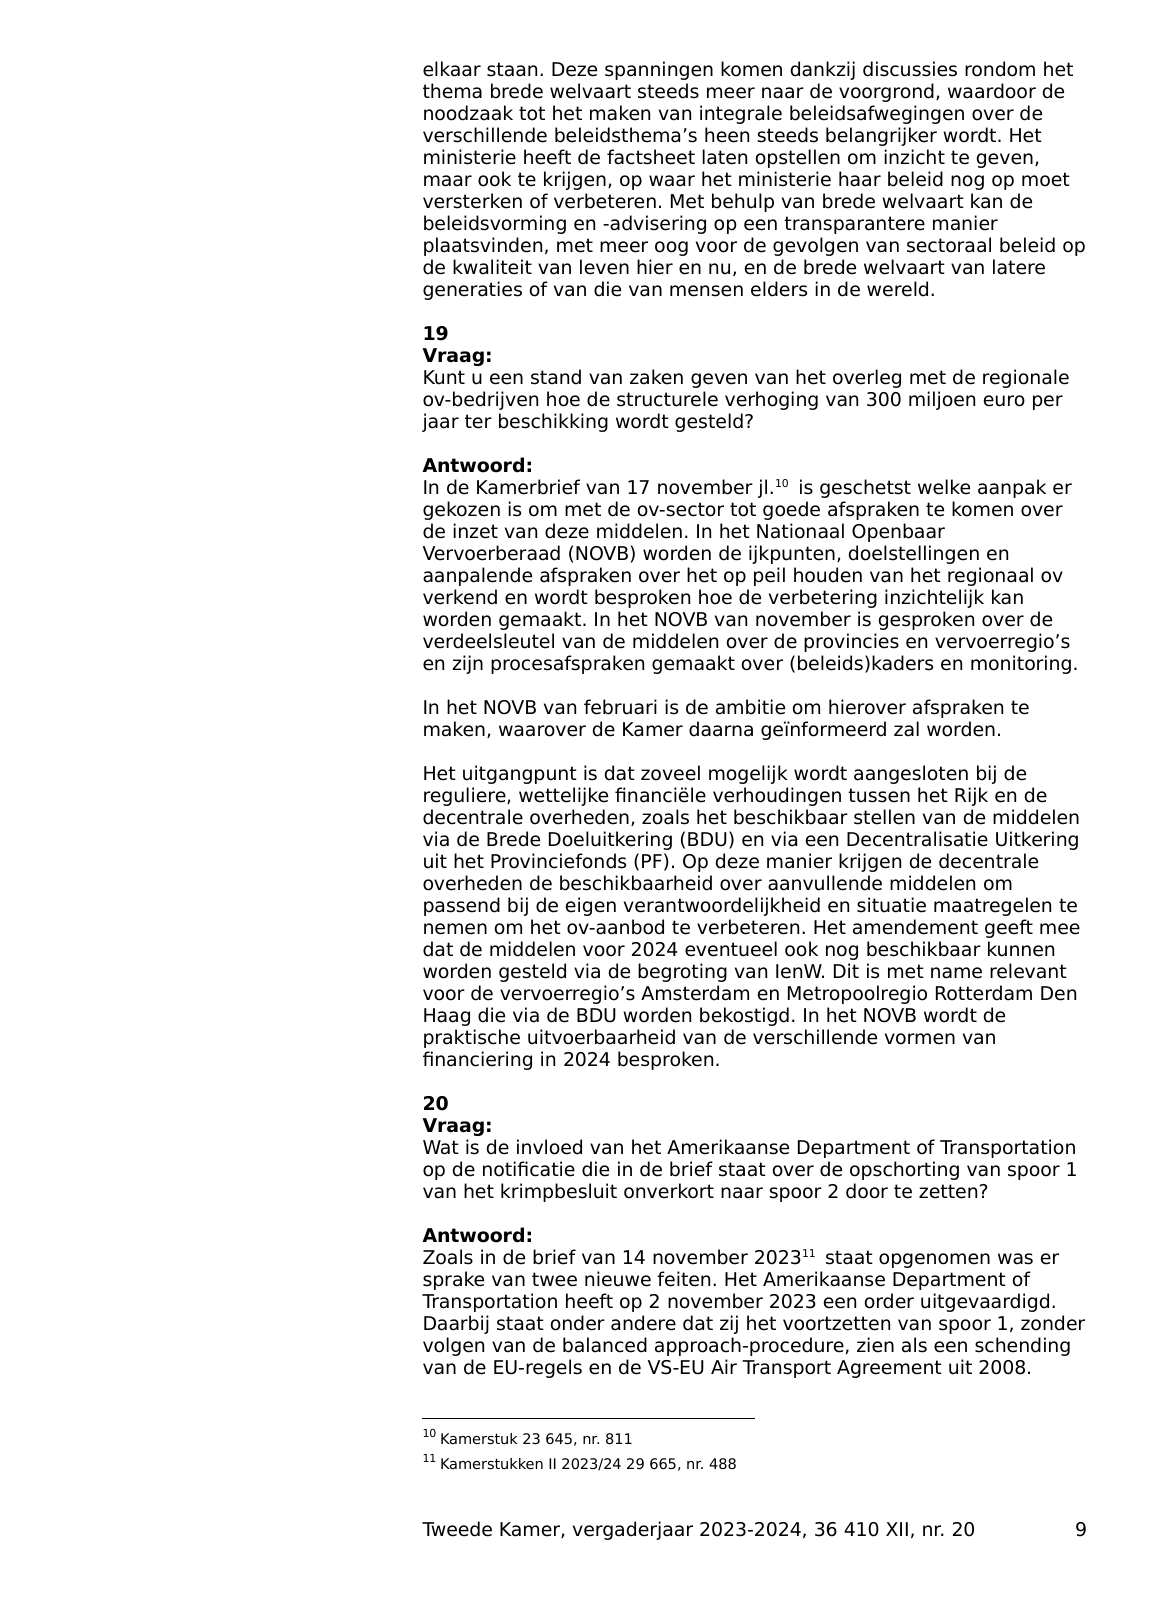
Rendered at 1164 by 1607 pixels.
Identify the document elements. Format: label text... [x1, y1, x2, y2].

text Zoals in de brief van 14 november 2023 staat opgenomen was er sprake van twee nieuwe feiten. Het Amerikaanse Department of Transportation heeft op 2 november 2023 een order uitgevaardigd. Daarbij staat onder andere dat zij het voortzetten van spoor 1, zonder volgen van de balanced approach-procedure, zien als een schending van de EU-regels en de VS-EU Air Transport Agreement uit 2008. [422, 1247, 1087, 1379]
text Vraag: [422, 345, 1087, 367]
text In het NOVB van februari is de ambitie om hierover afspraken te maken, waarover de Kamer daarna geïnformeerd zal worden. [422, 697, 1087, 741]
text elkaar staan. Deze spanningen komen dankzij discussies rondom het thema brede welvaart steeds meer naar de voorgrond, waardoor de noodzaak tot het maken van integrale beleidsafwegingen over de verschillende beleidsthema’s heen steeds belangrijker wordt. Het ministerie heeft de factsheet laten opstellen om inzicht te geven, maar ook te krijgen, op waar het ministerie haar beleid nog op moet versterken of verbeteren. Met behulp van brede welvaart kan de beleidsvorming en -advisering op een transparantere manier plaatsvinden, met meer oog voor de gevolgen van sectoraal beleid op de kwaliteit van leven hier en nu, en de brede welvaart van latere generaties of van die van mensen elders in de wereld. [422, 59, 1087, 301]
text Wat is de invloed van het Amerikaanse Department of Transportation op de notificatie die in de brief staat over de opschorting van spoor 1 van het krimpbesluit onverkort naar spoor 2 door te zetten? [422, 1137, 1087, 1203]
text Antwoord: [422, 1225, 1087, 1247]
text Kamerstuk 23 645, nr. 811 [422, 1427, 1087, 1449]
text Kamerstukken II 2023/24 29 665, nr. 488 [422, 1452, 1087, 1474]
text 19 [422, 323, 1087, 345]
text Het uitgangpunt is dat zoveel mogelijk wordt aangesloten bij de reguliere, wettelijke financiële verhoudingen tussen het Rijk en de decentrale overheden, zoals het beschikbaar stellen van de middelen via de Brede Doeluitkering (BDU) en via een Decentralisatie Uitkering uit het Provinciefonds (PF). Op deze manier krijgen de decentrale overheden de beschikbaarheid over aanvullende middelen om passend bij de eigen verantwoordelijkheid en situatie maatregelen te nemen om het ov-aanbod te verbeteren. Het amendement geeft mee dat de middelen voor 2024 eventueel ook nog beschikbaar kunnen worden gesteld via de begroting van IenW. Dit is met name relevant voor de vervoerregio’s Amsterdam en Metropoolregio Rotterdam Den Haag die via de BDU worden bekostigd. In het NOVB wordt de praktische uitvoerbaarheid van de verschillende vormen van financiering in 2024 besproken. [422, 763, 1087, 1071]
text In de Kamerbrief van 17 november jl. is geschetst welke aanpak er gekozen is om met de ov-sector tot goede afspraken te komen over de inzet van deze middelen. In het Nationaal Openbaar Vervoerberaad (NOVB) worden de ijkpunten, doelstellingen en aanpalende afspraken over het op peil houden van het regionaal ov verkend en wordt besproken hoe de verbetering inzichtelijk kan worden gemaakt. In het NOVB van november is gesproken over de verdeelsleutel van de middelen over de provincies en vervoerregio’s en zijn procesafspraken gemaakt over (beleids)kaders en monitoring. [422, 477, 1087, 675]
text Kunt u een stand van zaken geven van het overleg met de regionale ov-bedrijven hoe de structurele verhoging van 300 miljoen euro per jaar ter beschikking wordt gesteld? [422, 367, 1087, 433]
text Vraag: [422, 1115, 1087, 1137]
text 20 [422, 1093, 1087, 1115]
text Antwoord: [422, 455, 1087, 477]
